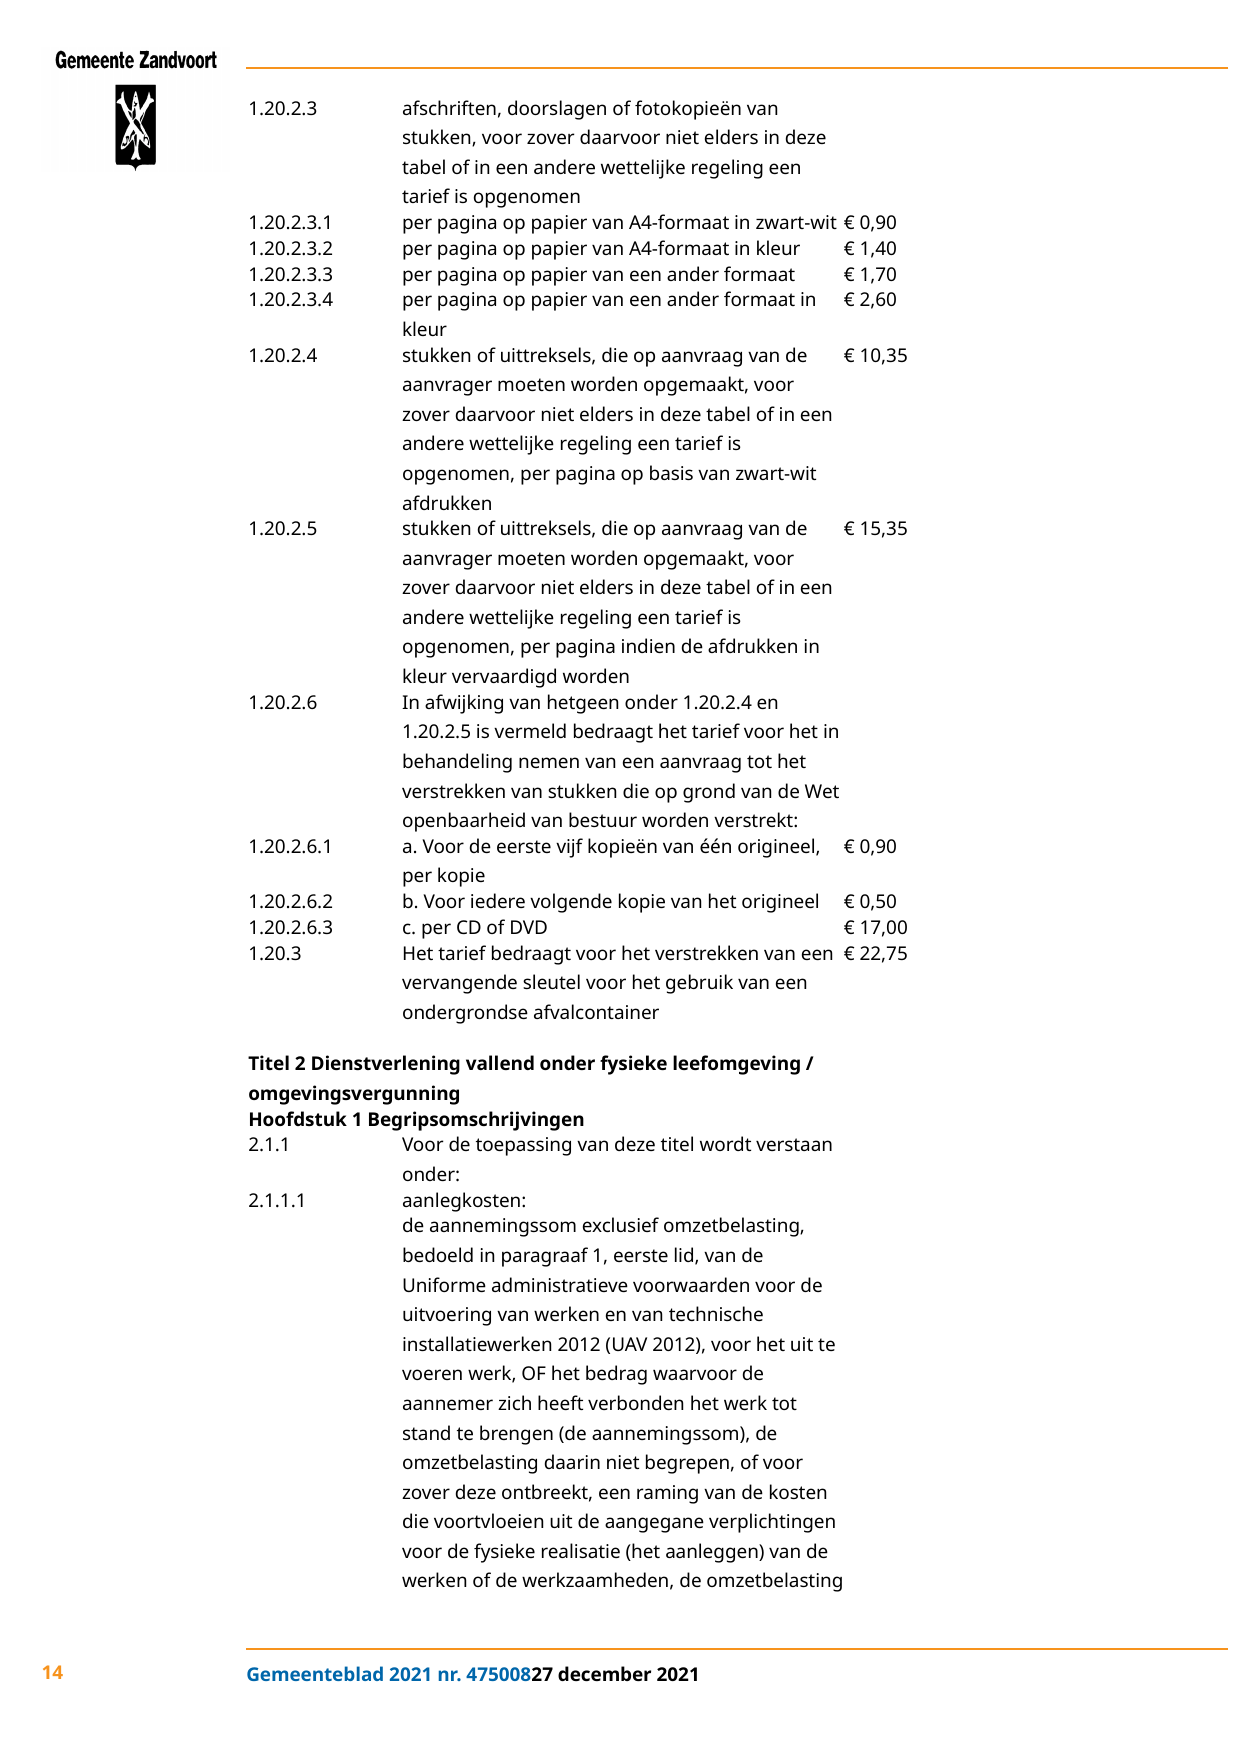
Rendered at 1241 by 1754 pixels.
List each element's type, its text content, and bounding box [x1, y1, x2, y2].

table_cell [844, 1132, 998, 1187]
table_cell 1.20.2.5 [248, 515, 402, 689]
table_cell [998, 1213, 1152, 1593]
table_cell [998, 286, 1152, 342]
table_cell per pagina op papier van A4-formaat in kleur [402, 235, 844, 261]
table_cell [844, 1025, 998, 1051]
table_cell [998, 833, 1152, 888]
table_cell aanlegkosten: [402, 1187, 844, 1213]
table_cell € 0,90 [844, 209, 998, 235]
table_cell [998, 1187, 1152, 1213]
table_cell 1.20.2.3.1 [248, 209, 402, 235]
table_cell € 15,35 [844, 515, 998, 689]
table_cell per pagina op papier van een ander formaat [402, 261, 844, 286]
table_cell [248, 1213, 402, 1593]
table_cell [844, 1187, 998, 1213]
table_cell [998, 1025, 1152, 1051]
table_cell 2.1.1 [248, 1132, 402, 1187]
table_cell [248, 1025, 402, 1051]
table_cell € 1,40 [844, 235, 998, 261]
table_cell Voor de toepassing van deze titel wordt verstaan onder: [402, 1132, 844, 1187]
table_cell 1.20.2.6.2 [248, 889, 402, 914]
picture [41, 47, 231, 172]
table_cell € 1,70 [844, 261, 998, 286]
table_cell per pagina op papier van A4-formaat in zwart-wit [402, 209, 844, 235]
table_cell [844, 1051, 998, 1106]
table_cell stukken of uittreksels, die op aanvraag van de aanvrager moeten worden opgemaakt, voor zover daarvoor niet elders in deze tabel of in een andere wettelijke regeling een tarief is opgenomen, per pagina indien de afdrukken in kleur vervaardigd worden [402, 515, 844, 689]
table_cell [998, 1132, 1152, 1187]
table_cell c. per CD of DVD [402, 914, 844, 940]
table_cell € 0,90 [844, 833, 998, 888]
table_cell € 10,35 [844, 342, 998, 515]
table_cell [998, 261, 1152, 286]
table_cell 1.20.2.3.4 [248, 286, 402, 342]
table_cell [998, 235, 1152, 261]
table_cell € 0,50 [844, 889, 998, 914]
table_cell [998, 515, 1152, 689]
table_cell [998, 209, 1152, 235]
table_cell [844, 1106, 998, 1132]
table_cell [844, 95, 998, 209]
table_cell a. Voor de eerste vijf kopieën van één origineel, per kopie [402, 833, 844, 888]
table_cell [998, 95, 1152, 209]
table_cell 1.20.2.3.2 [248, 235, 402, 261]
table_cell stukken of uittreksels, die op aanvraag van de aanvrager moeten worden opgemaakt, voor zover daarvoor niet elders in deze tabel of in een andere wettelijke regeling een tarief is opgenomen, per pagina op basis van zwart-wit afdrukken [402, 342, 844, 515]
table_cell [998, 1106, 1152, 1132]
table_cell afschriften, doorslagen of fotokopieën van stukken, voor zover daarvoor niet elders in deze tabel of in een andere wettelijke regeling een tarief is opgenomen [402, 95, 844, 209]
table_cell per pagina op papier van een ander formaat in kleur [402, 286, 844, 342]
table_cell [998, 940, 1152, 1025]
table_cell [402, 1025, 844, 1051]
table_cell 1.20.2.6.1 [248, 833, 402, 888]
table_cell [998, 914, 1152, 940]
table_cell 1.20.2.3.3 [248, 261, 402, 286]
table_cell [998, 889, 1152, 914]
table_cell 1.20.2.6 [248, 689, 402, 833]
table_cell 1.20.3 [248, 940, 402, 1025]
table_cell Het tarief bedraagt voor het verstrekken van een vervangende sleutel voor het gebruik van een ondergrondse afvalcontainer [402, 940, 844, 1025]
table_cell Hoofdstuk 1 Begripsomschrijvingen [248, 1106, 844, 1132]
table_cell [998, 342, 1152, 515]
table_cell € 2,60 [844, 286, 998, 342]
table_cell [998, 1051, 1152, 1106]
table_cell € 22,75 [844, 940, 998, 1025]
table_cell 1.20.2.6.3 [248, 914, 402, 940]
table_cell Titel 2 Dienstverlening vallend onder fysieke leefomgeving / omgevingsvergunning [248, 1051, 844, 1106]
table_cell [998, 689, 1152, 833]
table_cell In afwijking van hetgeen onder 1.20.2.4 en 1.20.2.5 is vermeld bedraagt het tarief voor het in behandeling nemen van een aanvraag tot het verstrekken van stukken die op grond van de Wet openbaarheid van bestuur worden verstrekt: [402, 689, 844, 833]
table_cell de aannemingssom exclusief omzetbelasting, bedoeld in paragraaf 1, eerste lid, van de Uniforme administratieve voorwaarden voor de uitvoering van werken en van technische installatiewerken 2012 (UAV 2012), voor het uit te voeren werk, OF het bedrag waarvoor de aannemer zich heeft verbonden het werk tot stand te brengen (de aannemingssom), de omzetbelasting daarin niet begrepen, of voor zover deze ontbreekt, een raming van de kosten die voortvloeien uit de aangegane verplichtingen voor de fysieke realisatie (het aanleggen) van de werken of de werkzaamheden, de omzetbelasting [402, 1213, 844, 1593]
table_cell [844, 689, 998, 833]
table_cell b. Voor iedere volgende kopie van het origineel [402, 889, 844, 914]
table_cell [844, 1213, 998, 1593]
table_cell 1.20.2.3 [248, 95, 402, 209]
table_cell 2.1.1.1 [248, 1187, 402, 1213]
table_cell € 17,00 [844, 914, 998, 940]
table_cell 1.20.2.4 [248, 342, 402, 515]
